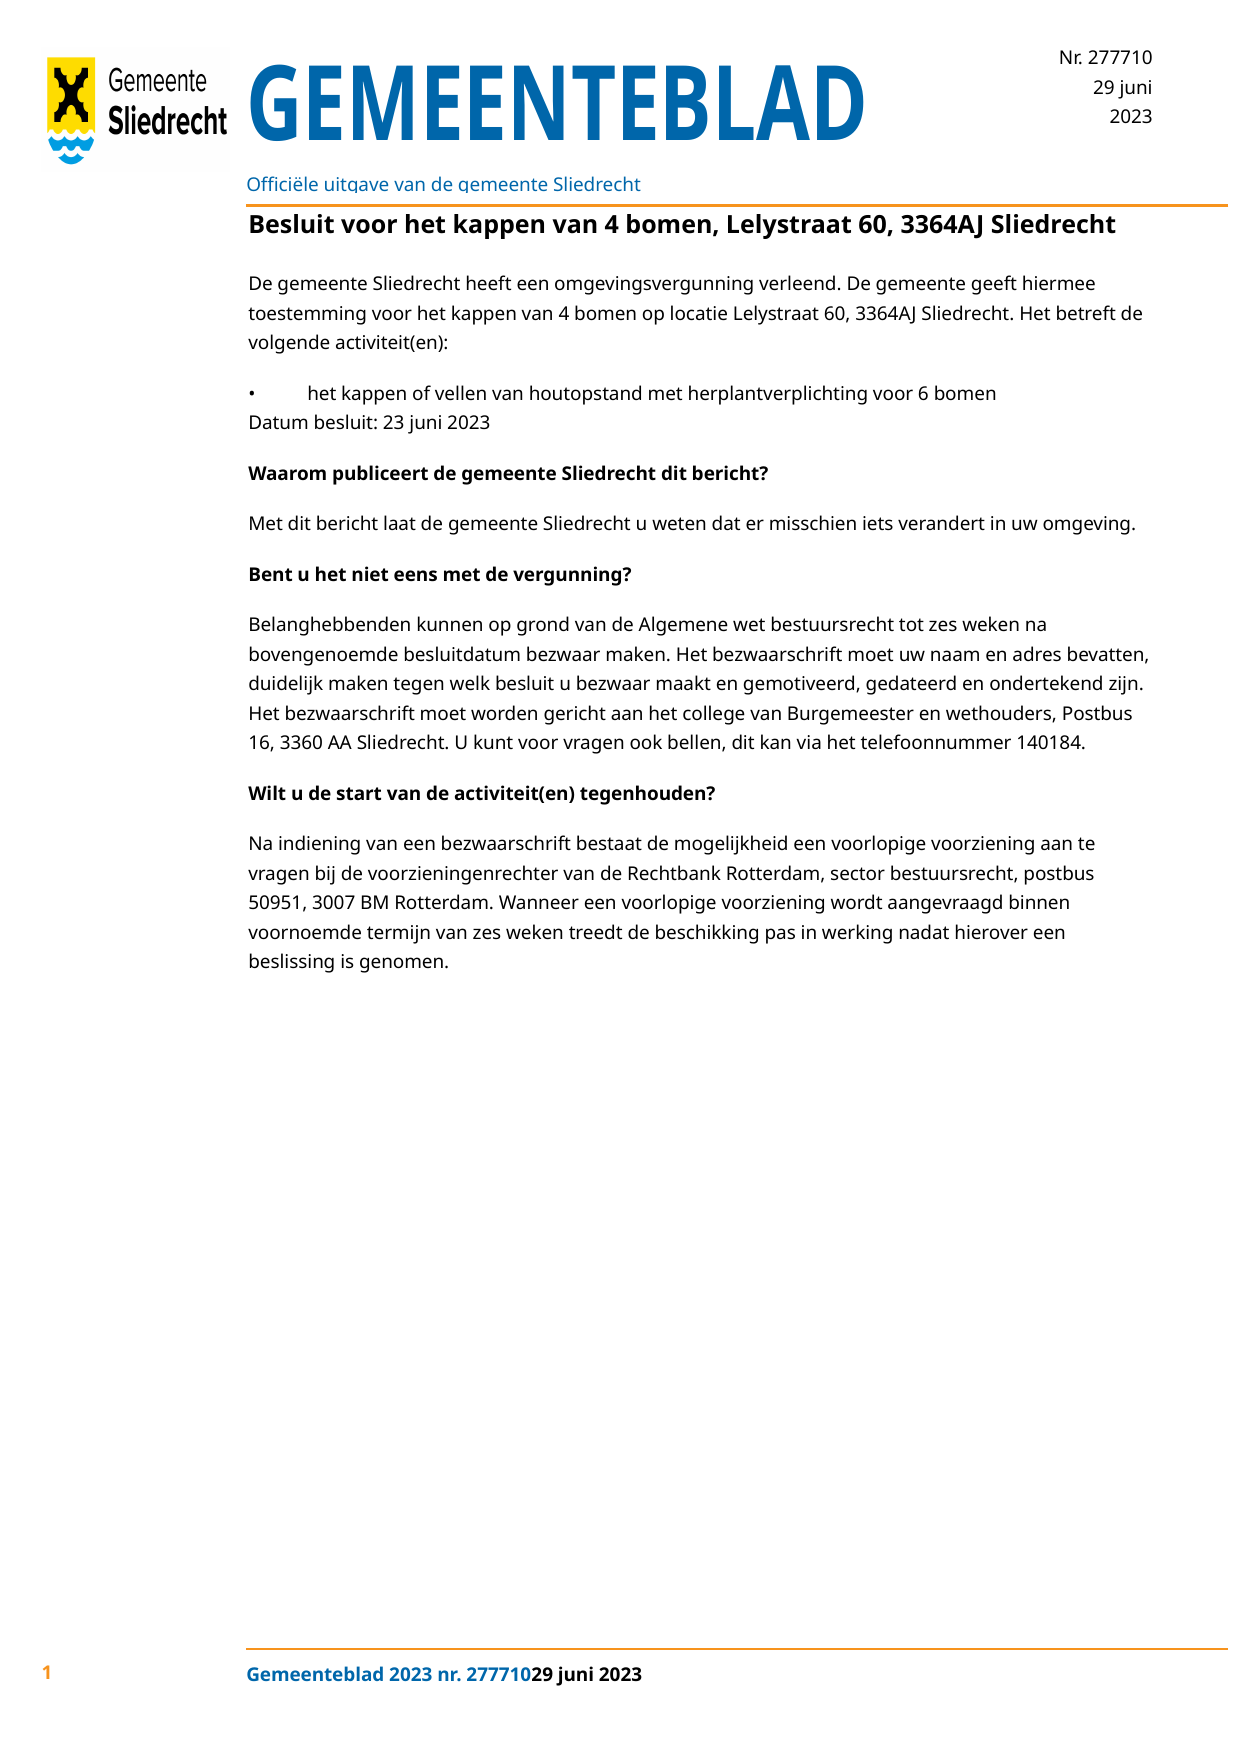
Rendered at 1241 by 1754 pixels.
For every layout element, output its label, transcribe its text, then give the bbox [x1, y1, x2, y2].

text Belanghebbenden kunnen op grond van de Algemene wet bestuursrecht tot zes weken na bovengenoemde besluitdatum bezwaar maken. Het bezwaarschrift moet uw naam en adres bevatten, duidelijk maken tegen welk besluit u bezwaar maakt en gemotiveerd, gedateerd en ondertekend zijn. Het bezwaarschrift moet worden gericht aan het college van Burgemeester en wethouders, Postbus 16, 3360 AA Sliedrecht. U kunt voor vragen ook bellen, dit kan via het telefoonnummer 140184. [248, 611, 1152, 755]
text Wilt u de start van de activiteit(en) tegenhouden? [248, 780, 1152, 806]
text Datum besluit: 23 juni 2023 [248, 409, 1152, 435]
picture [41, 47, 231, 172]
text Waarom publiceert de gemeente Sliedrecht dit bericht? [248, 460, 1152, 486]
text Na indiening van een bezwaarschrift bestaat de mogelijkheid een voorlopige voorziening aan te vragen bij de voorzieningenrechter van de Rechtbank Rotterdam, sector bestuursrecht, postbus 50951, 3007 BM Rotterdam. Wanneer een voorlopige voorziening wordt aangevraagd binnen voornoemde termijn van zes weken treedt de beschikking pas in werking nadat hierover een beslissing is genomen. [248, 830, 1152, 974]
text De gemeente Sliedrecht heeft een omgevingsvergunning verleend. De gemeente geeft hiermee toestemming voor het kappen van 4 bomen op locatie Lelystraat 60, 3364AJ Sliedrecht. Het betreft de volgende activiteit(en): [248, 270, 1152, 355]
text Besluit voor het kappen van 4 bomen, Lelystraat 60, 3364AJ Sliedrecht [248, 207, 1152, 241]
text Met dit bericht laat de gemeente Sliedrecht u weten dat er misschien iets verandert in uw omgeving. [248, 510, 1152, 536]
list het kappen of vellen van houtopstand met herplantverplichting voor 6 bomen [248, 380, 1152, 406]
text Bent u het niet eens met de vergunning? [248, 561, 1152, 586]
